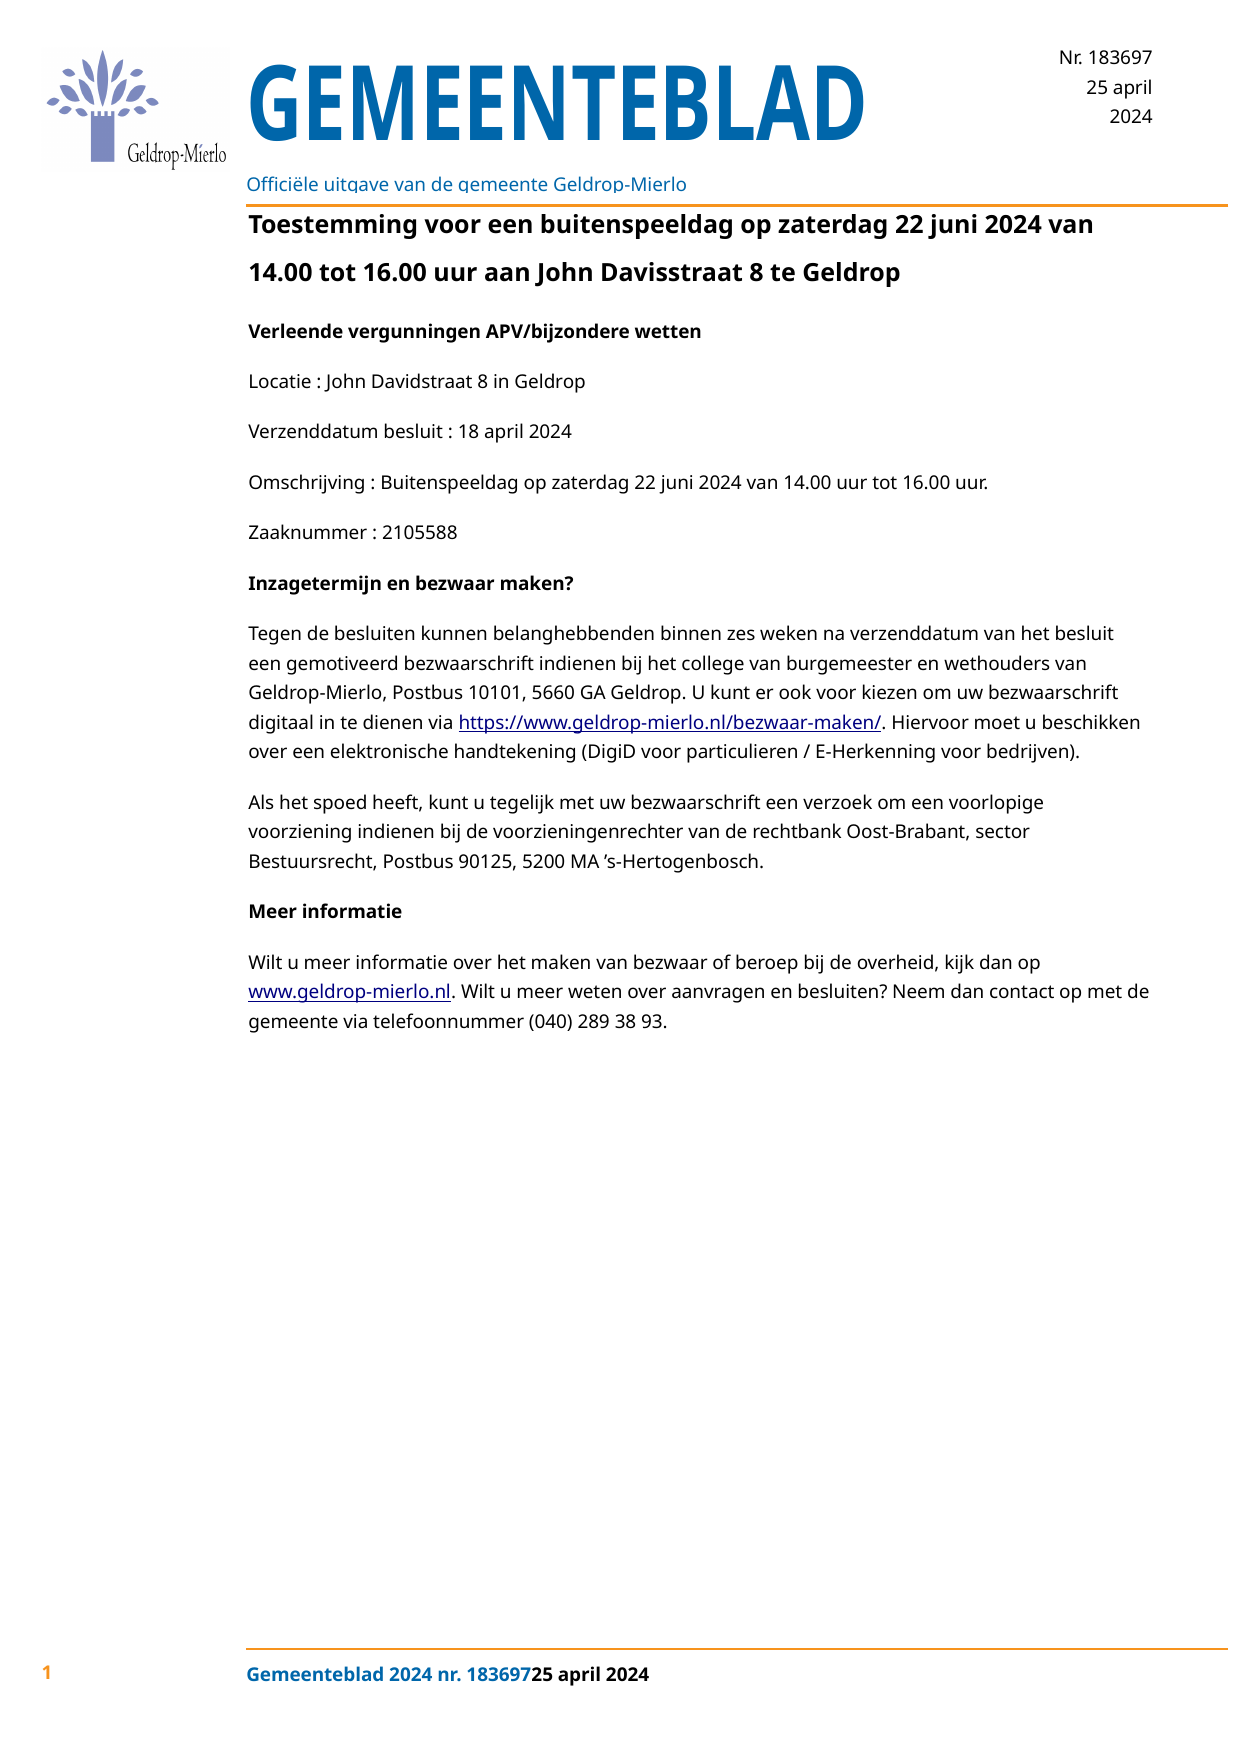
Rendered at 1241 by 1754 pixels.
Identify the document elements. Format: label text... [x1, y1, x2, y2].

text Verleende vergunningen APV/bijzondere wetten [248, 318, 1152, 344]
text Locatie : John Davidstraat 8 in Geldrop [248, 368, 1152, 394]
text Meer informatie [248, 899, 1152, 924]
text Als het spoed heeft, kunt u tegelijk met uw bezwaarschrift een verzoek om een voorlopige voorziening indienen bij de voorzieningenrechter van de rechtbank Oost-Brabant, sector Bestuursrecht, Postbus 90125, 5200 MA ’s-Hertogenbosch. [248, 789, 1152, 874]
text Toestemming voor een buitenspeeldag op zaterdag 22 juni 2024 van 14.00 tot 16.00 uur aan John Davisstraat 8 te Geldrop [248, 207, 1152, 288]
text Verzenddatum besluit : 18 april 2024 [248, 419, 1152, 444]
picture [41, 47, 231, 172]
text Zaaknummer : 2105588 [248, 519, 1152, 545]
text Wilt u meer informatie over het maken van bezwaar of beroep bij de overheid, kijk dan op www.geldrop-mierlo.nl. Wilt u meer weten over aanvragen en besluiten? Neem dan contact op met de gemeente via telefoonnummer (040) 289 38 93. [248, 949, 1152, 1034]
text Inzagetermijn en bezwaar maken? [248, 570, 1152, 596]
text Tegen de besluiten kunnen belanghebbenden binnen zes weken na verzenddatum van het besluit een gemotiveerd bezwaarschrift indienen bij het college van burgemeester en wethouders van Geldrop-Mierlo, Postbus 10101, 5660 GA Geldrop. U kunt er ook voor kiezen om uw bezwaarschrift digitaal in te dienen via https://www.geldrop-mierlo.nl/bezwaar-maken/. Hiervoor moet u beschikken over een elektronische handtekening (DigiD voor particulieren / E-Herkenning voor bedrijven). [248, 620, 1152, 764]
text Omschrijving : Buitenspeeldag op zaterdag 22 juni 2024 van 14.00 uur tot 16.00 uur. [248, 469, 1152, 495]
